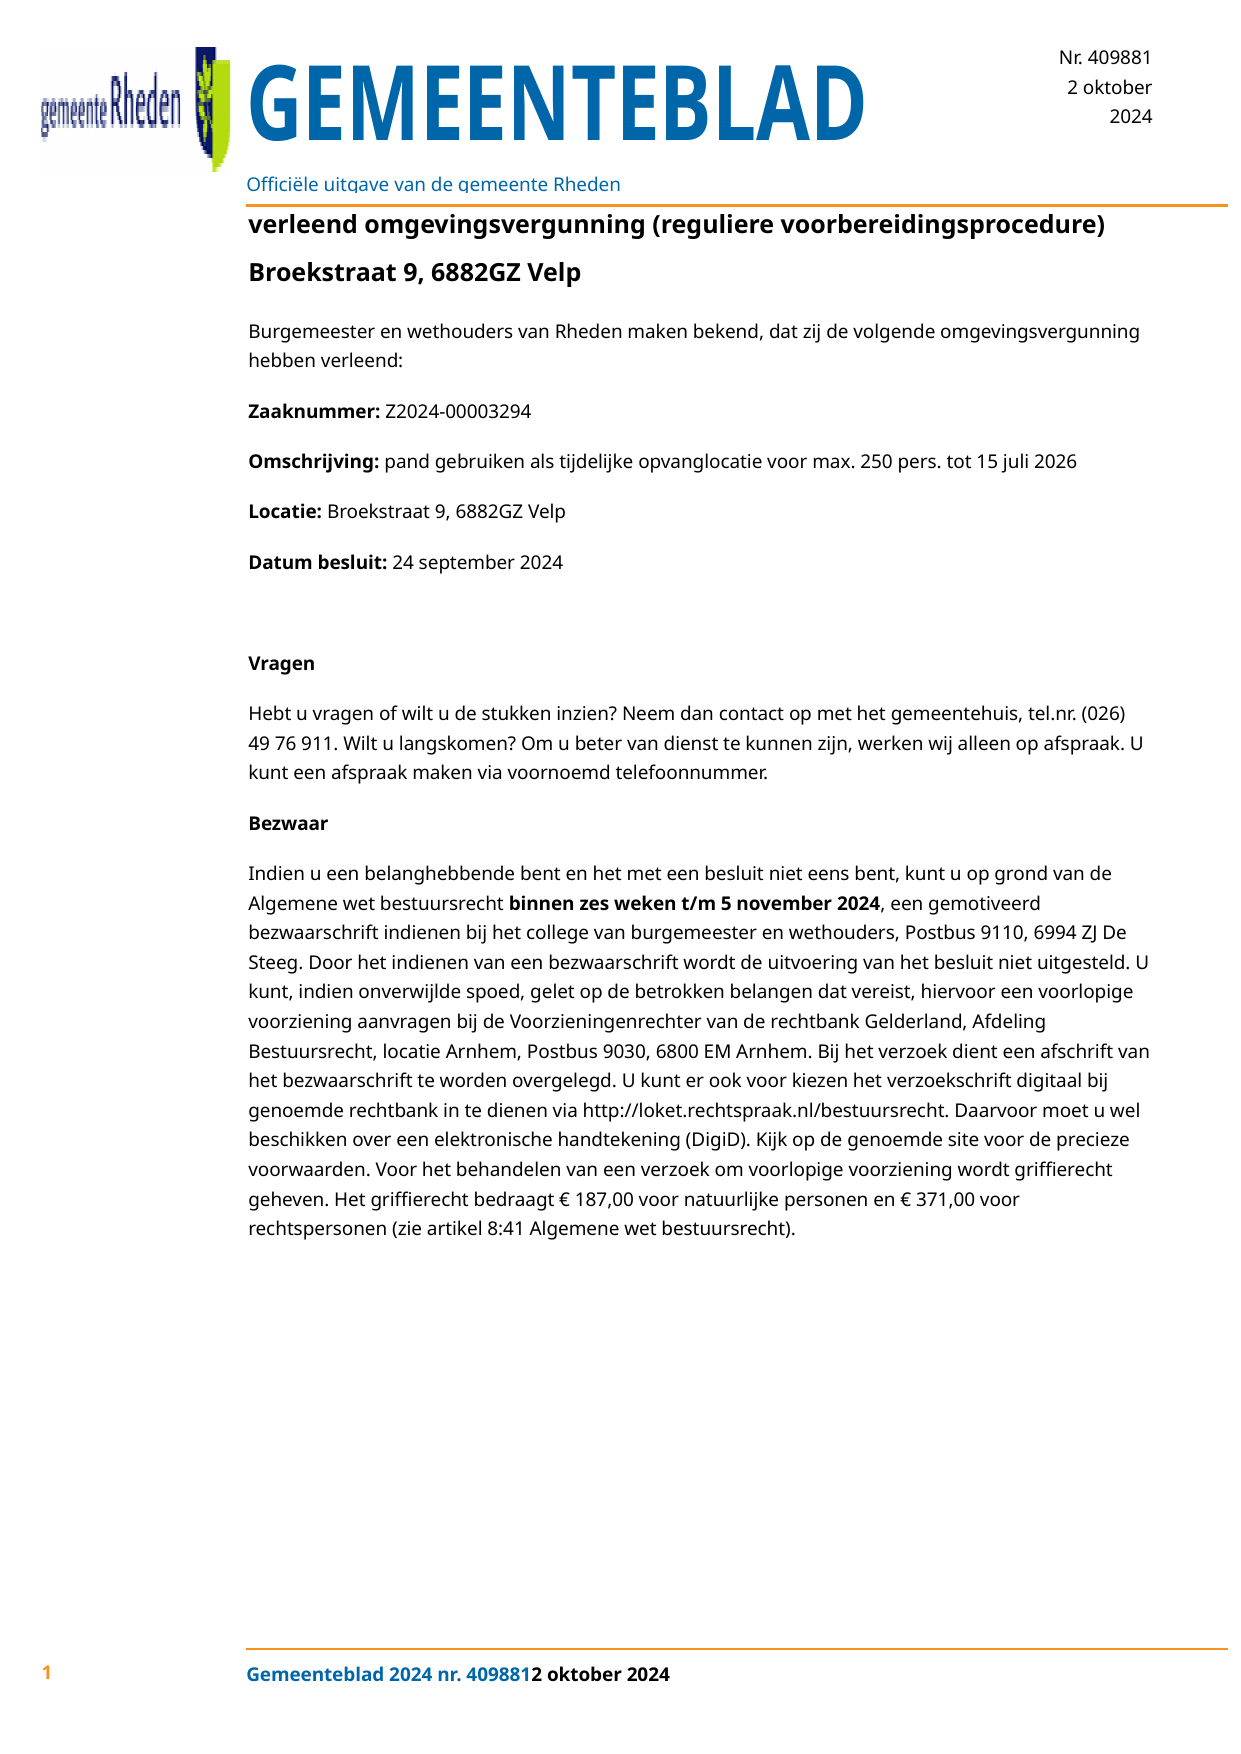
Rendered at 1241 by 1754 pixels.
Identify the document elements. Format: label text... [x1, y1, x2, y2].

text Datum besluit: 24 september 2024 [248, 549, 1152, 575]
text Locatie: Broekstraat 9, 6882GZ Velp [248, 499, 1152, 524]
picture [41, 47, 231, 172]
text Burgemeester en wethouders van Rheden maken bekend, dat zij de volgende omgevingsvergunning hebben verleend: [248, 318, 1152, 373]
text Vragen [248, 650, 1152, 676]
text Indien u een belanghebbende bent en het met een besluit niet eens bent, kunt u op grond van de Algemene wet bestuursrecht binnen zes weken t/m 5 november 2024, een gemotiveerd bezwaarschrift indienen bij het college van burgemeester en wethouders, Postbus 9110, 6994 ZJ De Steeg. Door het indienen van een bezwaarschrift wordt de uitvoering van het besluit niet uitgesteld. U kunt, indien onverwijlde spoed, gelet op de betrokken belangen dat vereist, hiervoor een voorlopige voorziening aanvragen bij de Voorzieningenrechter van de rechtbank Gelderland, Afdeling Bestuursrecht, locatie Arnhem, Postbus 9030, 6800 EM Arnhem. Bij het verzoek dient een afschrift van het bezwaarschrift te worden overgelegd. U kunt er ook voor kiezen het verzoekschrift digitaal bij genoemde rechtbank in te dienen via http://loket.rechtspraak.nl/bestuursrecht. Daarvoor moet u wel beschikken over een elektronische handtekening (DigiD). Kijk op de genoemde site voor de precieze voorwaarden. Voor het behandelen van een verzoek om voorlopige voorziening wordt griffierecht geheven. Het griffierecht bedraagt € 187,00 voor natuurlijke personen en € 371,00 voor rechtspersonen (zie artikel 8:41 Algemene wet bestuursrecht). [248, 860, 1152, 1241]
text verleend omgevingsvergunning (reguliere voorbereidingsprocedure) Broekstraat 9, 6882GZ Velp [248, 207, 1152, 288]
text Zaaknummer: Z2024-00003294 [248, 398, 1152, 424]
text Hebt u vragen of wilt u de stukken inzien? Neem dan contact op met het gemeentehuis, tel.nr. (026) 49 76 911. Wilt u langskomen? Om u beter van dienst te kunnen zijn, werken wij alleen op afspraak. U kunt een afspraak maken via voornoemd telefoonnummer. [248, 700, 1152, 785]
text Bezwaar [248, 810, 1152, 836]
text Omschrijving: pand gebruiken als tijdelijke opvanglocatie voor max. 250 pers. tot 15 juli 2026 [248, 448, 1152, 474]
